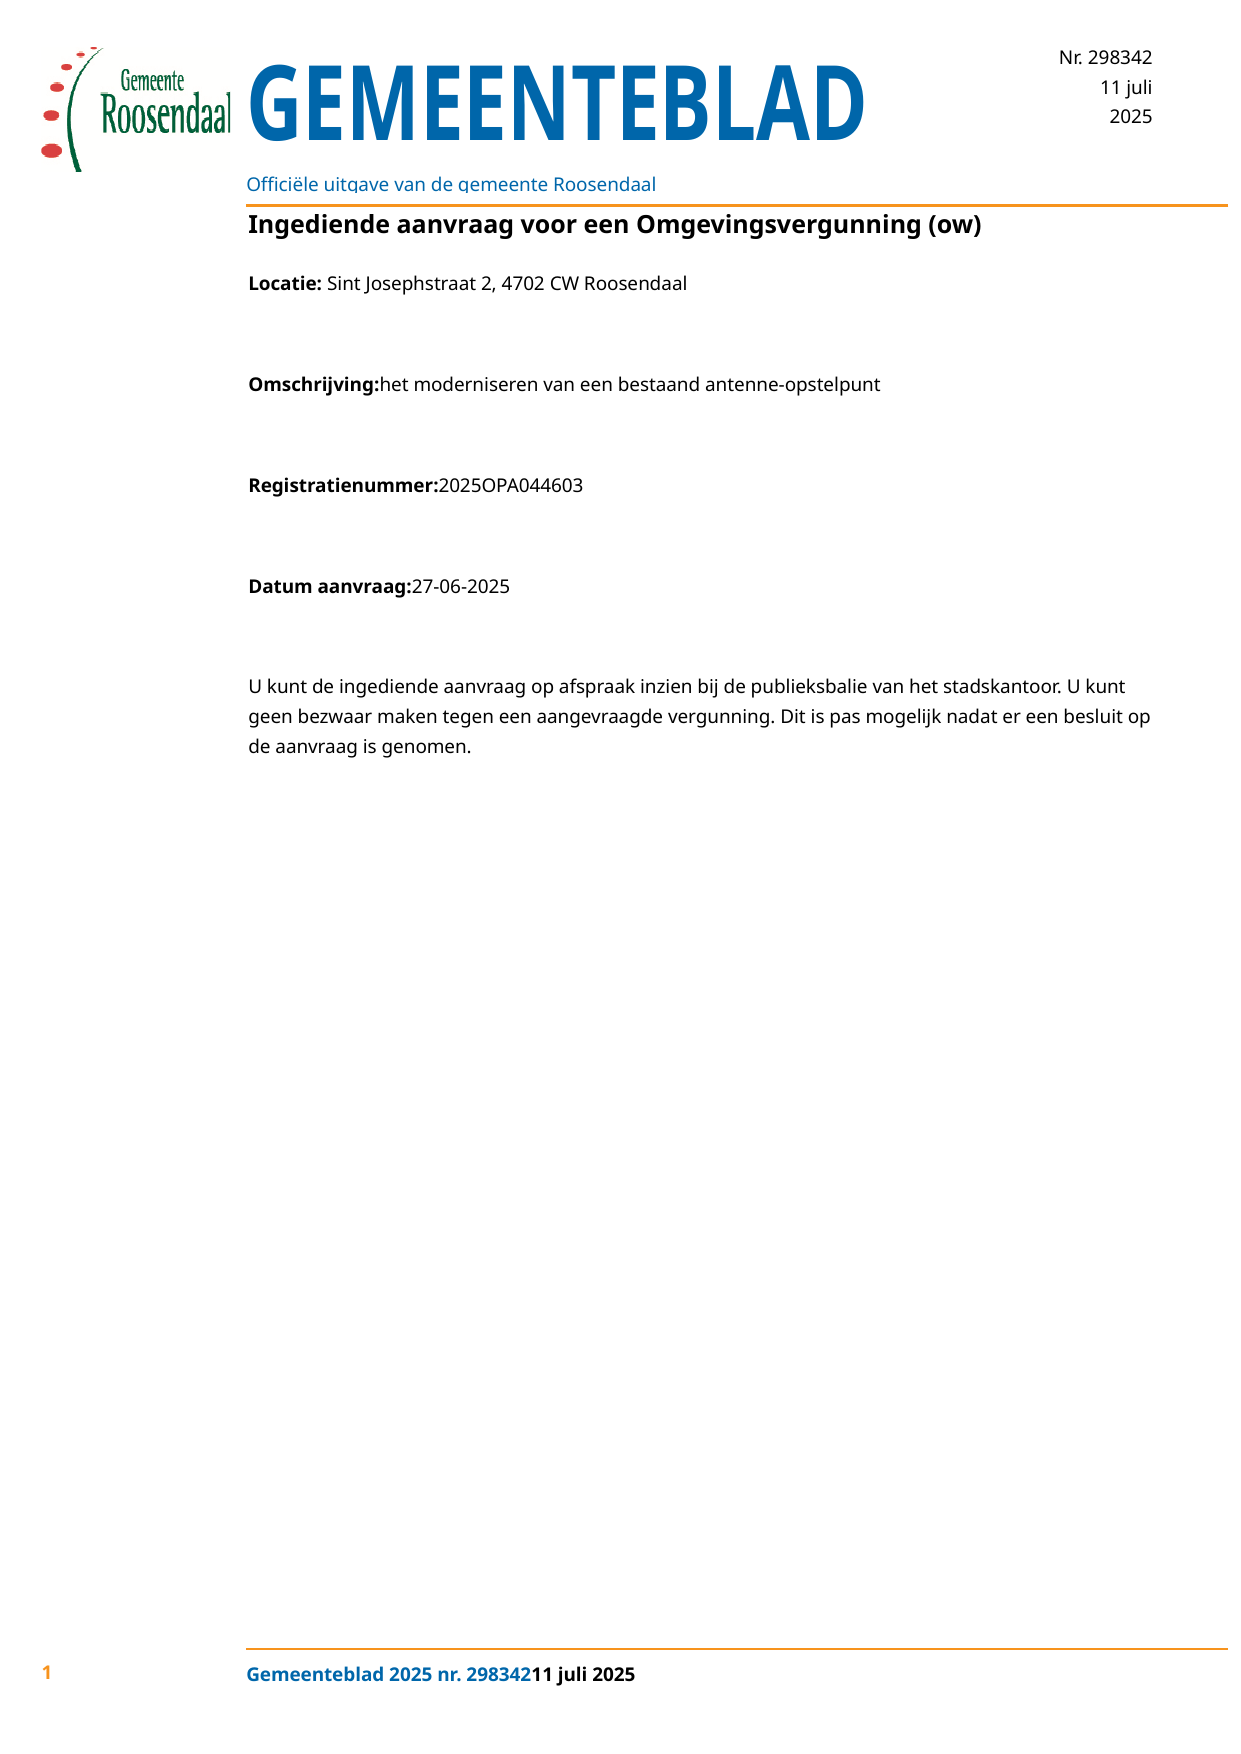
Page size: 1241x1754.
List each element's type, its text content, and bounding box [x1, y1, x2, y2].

text Omschrijving:het moderniseren van een bestaand antenne-opstelpunt [248, 371, 1152, 397]
text Datum aanvraag:27-06-2025 [248, 573, 1152, 598]
picture [41, 47, 231, 172]
text Registratienummer:2025OPA044603 [248, 472, 1152, 498]
text Ingediende aanvraag voor een Omgevingsvergunning (ow) [248, 207, 1152, 241]
text U kunt de ingediende aanvraag op afspraak inzien bij de publieksbalie van het stadskantoor. U kunt geen bezwaar maken tegen een aangevraagde vergunning. Dit is pas mogelijk nadat er een besluit op de aanvraag is genomen. [248, 674, 1152, 758]
text Locatie: Sint Josephstraat 2, 4702 CW Roosendaal [248, 270, 1152, 296]
